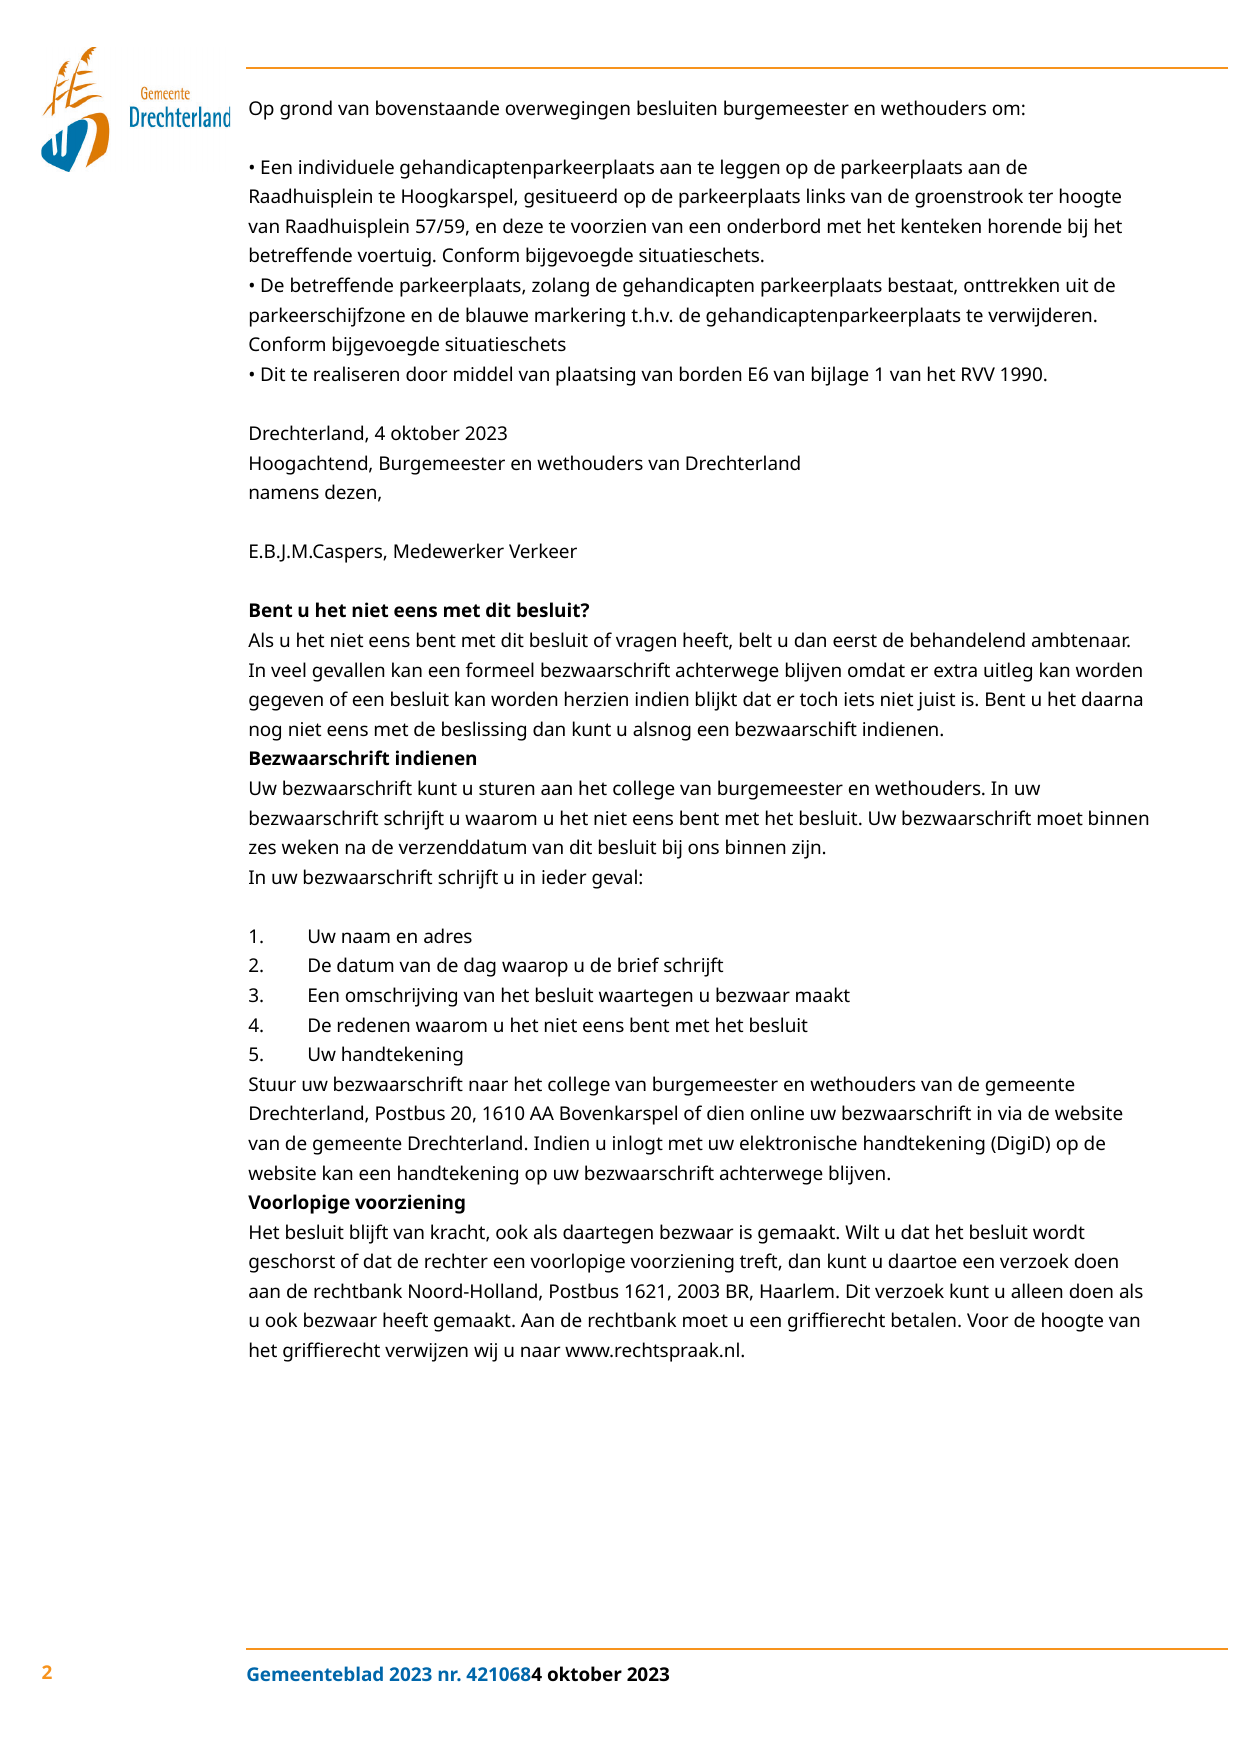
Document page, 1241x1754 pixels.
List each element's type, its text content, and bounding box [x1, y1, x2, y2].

text namens dezen, [248, 479, 1152, 505]
text In uw bezwaarschrift schrijft u in ieder geval: [248, 864, 1152, 890]
list Uw handtekening [248, 1041, 1152, 1067]
text E.B.J.M.Caspers, Medewerker Verkeer [248, 538, 1152, 564]
text Drechterland, 4 oktober 2023 [248, 420, 1152, 446]
text Hoogachtend, Burgemeester en wethouders van Drechterland [248, 450, 1152, 476]
list De redenen waarom u het niet eens bent met het besluit [248, 1012, 1152, 1038]
list Een omschrijving van het besluit waartegen u bezwaar maakt [248, 982, 1152, 1008]
text Het besluit blijft van kracht, ook als daartegen bezwaar is gemaakt. Wilt u dat het besluit wordt geschorst of dat de rechter een voorlopige voorziening treft, dan kunt u daartoe een verzoek doen aan de rechtbank Noord-Holland, Postbus 1621, 2003 BR, Haarlem. Dit verzoek kunt u alleen doen als u ook bezwaar heeft gemaakt. Aan de rechtbank moet u een griffierecht betalen. Voor de hoogte van het griffierecht verwijzen wij u naar www.rechtspraak.nl. [248, 1219, 1152, 1363]
list Uw naam en adres [248, 923, 1152, 949]
picture [226, 115, 231, 124]
text Als u het niet eens bent met dit besluit of vragen heeft, belt u dan eerst de behandelend ambtenaar. In veel gevallen kan een formeel bezwaarschrift achterwege blijven omdat er extra uitleg kan worden gegeven of een besluit kan worden herzien indien blijkt dat er toch iets niet juist is. Bent u het daarna nog niet eens met de beslissing dan kunt u alsnog een bezwaarschift indienen. [248, 627, 1152, 742]
text Stuur uw bezwaarschrift naar het college van burgemeester en wethouders van de gemeente Drechterland, Postbus 20, 1610 AA Bovenkarspel of dien online uw bezwaarschrift in via de website van de gemeente Drechterland. Indien u inlogt met uw elektronische handtekening (DigiD) op de website kan een handtekening op uw bezwaarschrift achterwege blijven. [248, 1071, 1152, 1186]
text • Dit te realiseren door middel van plaatsing van borden E6 van bijlage 1 van het RVV 1990. [248, 361, 1152, 387]
text • De betreffende parkeerplaats, zolang de gehandicapten parkeerplaats bestaat, onttrekken uit de parkeerschijfzone en de blauwe markering t.h.v. de gehandicaptenparkeerplaats te verwijderen. Conform bijgevoegde situatieschets [248, 272, 1152, 357]
text • Een individuele gehandicaptenparkeerplaats aan te leggen op de parkeerplaats aan de Raadhuisplein te Hoogkarspel, gesitueerd op de parkeerplaats links van de groenstrook ter hoogte van Raadhuisplein 57/59, en deze te voorzien van een onderbord met het kenteken horende bij het betreffende voertuig. Conform bijgevoegde situatieschets. [248, 154, 1152, 268]
text Voorlopige voorziening [248, 1189, 1152, 1215]
list De datum van de dag waarop u de brief schrijft [248, 953, 1152, 978]
text Op grond van bovenstaande overwegingen besluiten burgemeester en wethouders om: [248, 95, 1152, 121]
picture [41, 47, 231, 172]
picture [41, 158, 64, 172]
text Bezwaarschrift indienen [248, 746, 1152, 771]
text Bent u het niet eens met dit besluit? [248, 598, 1152, 623]
text Uw bezwaarschrift kunt u sturen aan het college van burgemeester en wethouders. In uw bezwaarschrift schrijft u waarom u het niet eens bent met het besluit. Uw bezwaarschrift moet binnen zes weken na de verzenddatum van dit besluit bij ons binnen zijn. [248, 775, 1152, 860]
